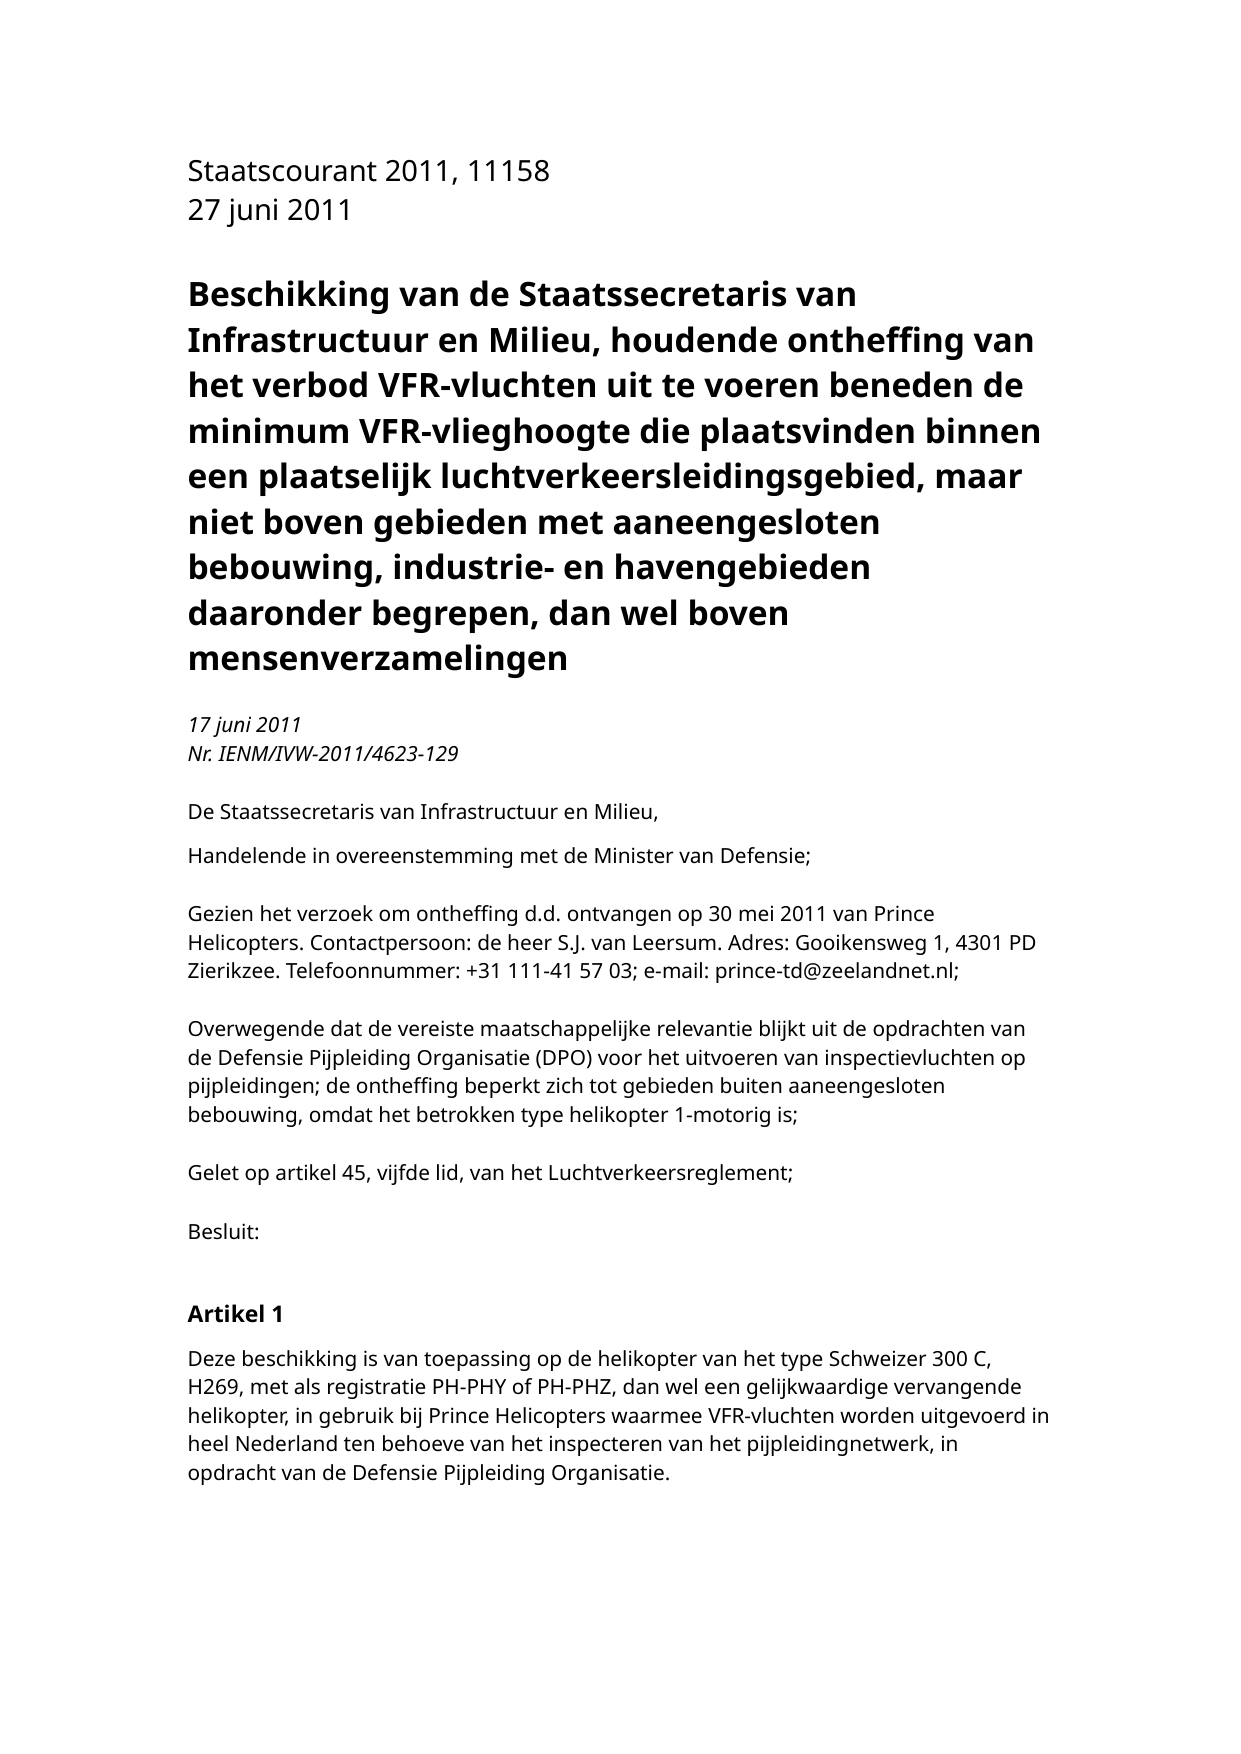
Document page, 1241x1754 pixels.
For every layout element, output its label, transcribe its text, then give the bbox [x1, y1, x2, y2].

text De Staatssecretaris van Infrastructuur en Milieu, [187, 797, 1053, 826]
text Deze beschikking is van toepassing op de helikopter van het type Schweizer 300 C, H269, met als registratie PH-PHY of PH-PHZ, dan wel een gelijkwaardige vervangende helikopter, in gebruik bij Prince Helicopters waarmee VFR-vluchten worden uitgevoerd in heel Nederland ten behoeve van het inspecteren van het pijpleidingnetwerk, in opdracht van de Defensie Pijpleiding Organisatie. [187, 1344, 1053, 1486]
subtitle Artikel 1 [187, 1298, 1053, 1329]
text Gelet op artikel 45, vijfde lid, van het Luchtverkeersreglement; [187, 1158, 1053, 1187]
text Nr. IENM/IVW-2011/4623-129 [187, 739, 1053, 767]
text 17 juni 2011 [187, 711, 1053, 739]
text Gezien het verzoek om ontheffing d.d. ontvangen op 30 mei 2011 van Prince Helicopters. Contactpersoon: de heer S.J. van Leersum. Adres: Gooikensweg 1, 4301 PD Zierikzee. Telefoonnummer: +31 111-41 57 03; e-mail: prince-td@zeelandnet.nl; [187, 899, 1053, 984]
text Besluit: [187, 1217, 1053, 1245]
text Overwegende dat de vereiste maatschappelijke relevantie blijkt uit de opdrachten van de Defensie Pijpleiding Organisatie (DPO) voor het uitvoeren van inspectievluchten op pijpleidingen; de ontheffing beperkt zich tot gebieden buiten aaneengesloten bebouwing, omdat het betrokken type helikopter 1-motorig is; [187, 1014, 1053, 1128]
text Handelende in overeenstemming met de Minister van Defensie; [187, 841, 1053, 869]
subtitle Beschikking van de Staatssecretaris van Infrastructuur en Milieu, houdende ontheffing van het verbod VFR-vluchten uit te voeren beneden de minimum VFR-vlieghoogte die plaatsvinden binnen een plaatselijk luchtverkeersleidingsgebied, maar niet boven gebieden met aaneengesloten bebouwing, industrie- en havengebieden daaronder begrepen, dan wel boven mensenverzamelingen [187, 271, 1053, 681]
text 27 juni 2011 [187, 190, 1053, 229]
text Staatscourant 2011, 11158 [187, 150, 1053, 190]
